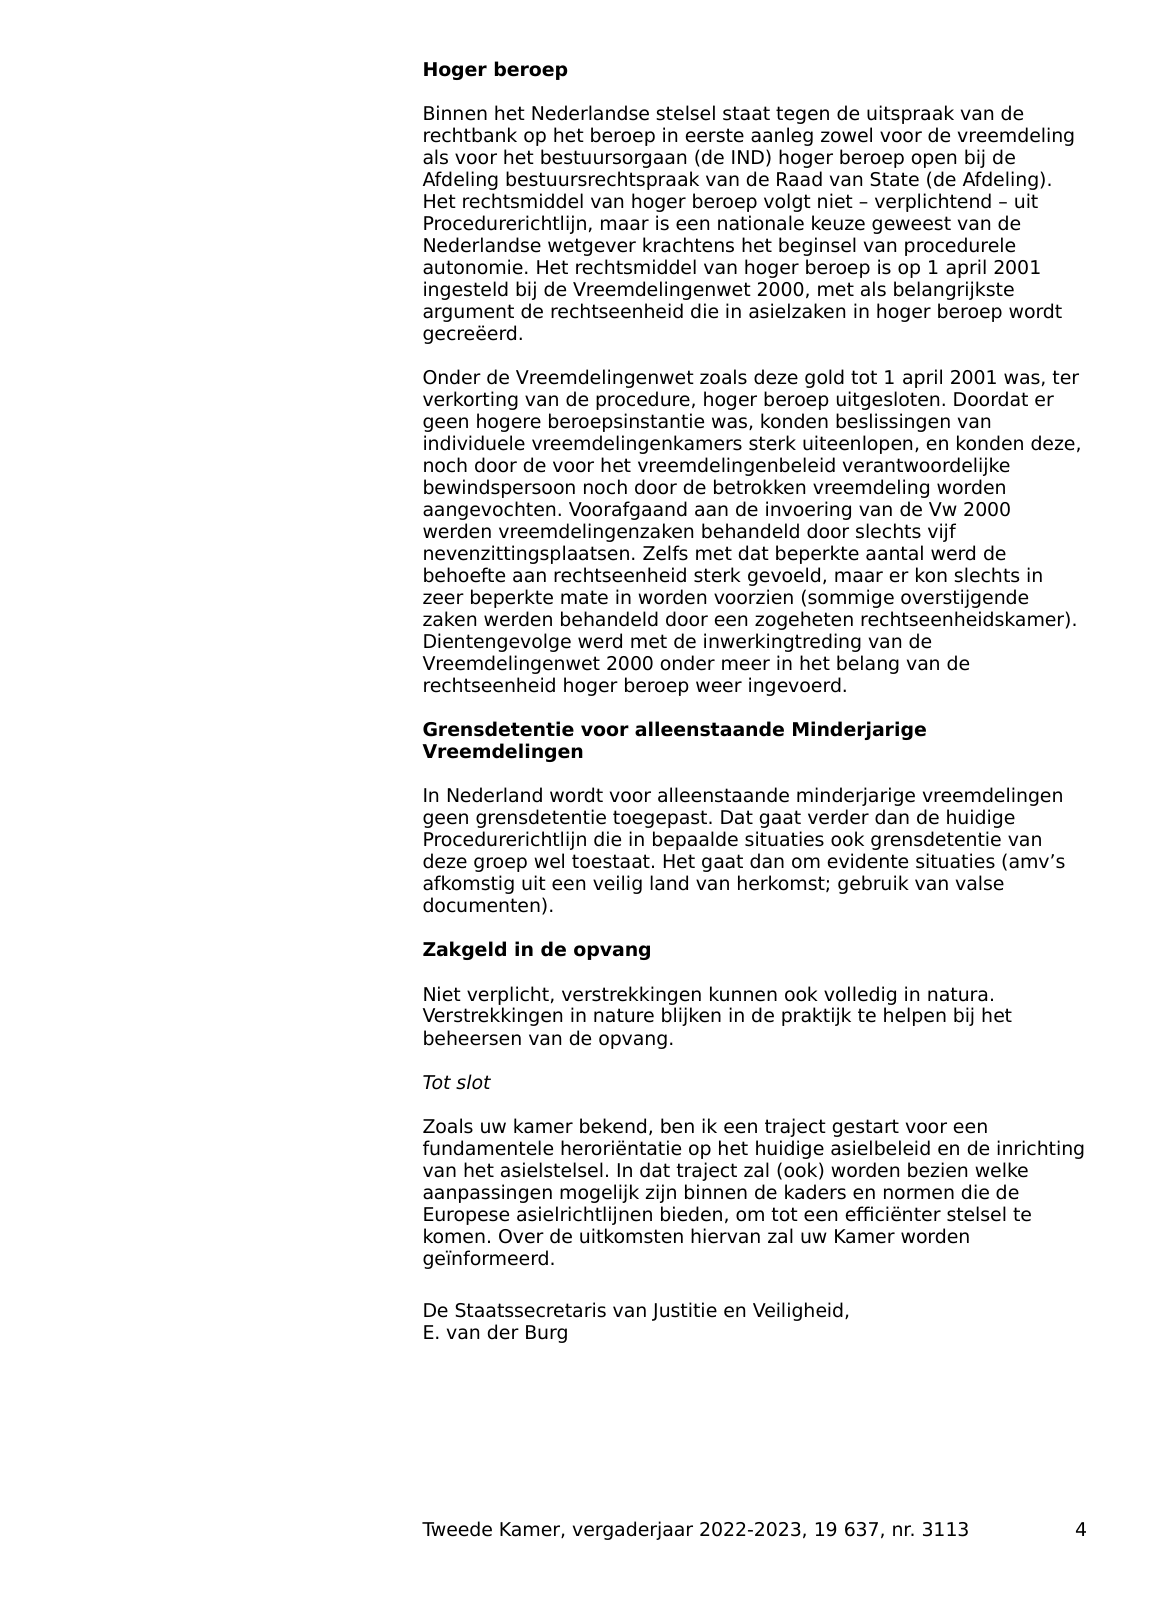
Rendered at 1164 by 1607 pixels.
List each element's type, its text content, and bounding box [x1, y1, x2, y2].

text De Staatssecretaris van Justitie en Veiligheid, E. van der Burg [422, 1299, 1087, 1343]
text Dientengevolge werd met de inwerkingtreding van de Vreemdelingenwet 2000 onder meer in het belang van de rechtseenheid hoger beroep weer ingevoerd. [422, 631, 1087, 697]
text In Nederland wordt voor alleenstaande minderjarige vreemdelingen geen grensdetentie toegepast. Dat gaat verder dan de huidige Procedurerichtlijn die in bepaalde situaties ook grensdetentie van deze groep wel toestaat. Het gaat dan om evidente situaties (amv’s afkomstig uit een veilig land van herkomst; gebruik van valse documenten). [422, 785, 1087, 917]
subtitle Zakgeld in de opvang [422, 939, 1087, 961]
subtitle Hoger beroep [422, 59, 1087, 81]
subtitle Grensdetentie voor alleenstaande Minderjarige Vreemdelingen [422, 719, 1087, 763]
text Onder de Vreemdelingenwet zoals deze gold tot 1 april 2001 was, ter verkorting van de procedure, hoger beroep uitgesloten. Doordat er geen hogere beroepsinstantie was, konden beslissingen van individuele vreemdelingenkamers sterk uiteenlopen, en konden deze, noch door de voor het vreemdelingenbeleid verantwoordelijke bewindspersoon noch door de betrokken vreemdeling worden aangevochten. Voorafgaand aan de invoering van de Vw 2000 werden vreemdelingenzaken behandeld door slechts vijf nevenzittingsplaatsen. Zelfs met dat beperkte aantal werd de behoefte aan rechtseenheid sterk gevoeld, maar er kon slechts in zeer beperkte mate in worden voorzien (sommige overstijgende zaken werden behandeld door een zogeheten rechtseenheidskamer). [422, 367, 1087, 631]
text Zoals uw kamer bekend, ben ik een traject gestart voor een fundamentele heroriëntatie op het huidige asielbeleid en de inrichting van het asielstelsel. In dat traject zal (ook) worden bezien welke aanpassingen mogelijk zijn binnen de kaders en normen die de Europese asielrichtlijnen bieden, om tot een efficiënter stelsel te komen. Over de uitkomsten hiervan zal uw Kamer worden geïnformeerd. [422, 1116, 1087, 1269]
text Niet verplicht, verstrekkingen kunnen ook volledig in natura. Verstrekkingen in nature blijken in de praktijk te helpen bij het beheersen van de opvang. [422, 983, 1087, 1049]
subtitle Tot slot [422, 1072, 1087, 1093]
text Binnen het Nederlandse stelsel staat tegen de uitspraak van de rechtbank op het beroep in eerste aanleg zowel voor de vreemdeling als voor het bestuursorgaan (de IND) hoger beroep open bij de Afdeling bestuursrechtspraak van de Raad van State (de Afdeling). Het rechtsmiddel van hoger beroep volgt niet – verplichtend – uit Procedurerichtlijn, maar is een nationale keuze geweest van de Nederlandse wetgever krachtens het beginsel van procedurele autonomie. Het rechtsmiddel van hoger beroep is op 1 april 2001 ingesteld bij de Vreemdelingenwet 2000, met als belangrijkste argument de rechtseenheid die in asielzaken in hoger beroep wordt gecreëerd. [422, 103, 1087, 345]
